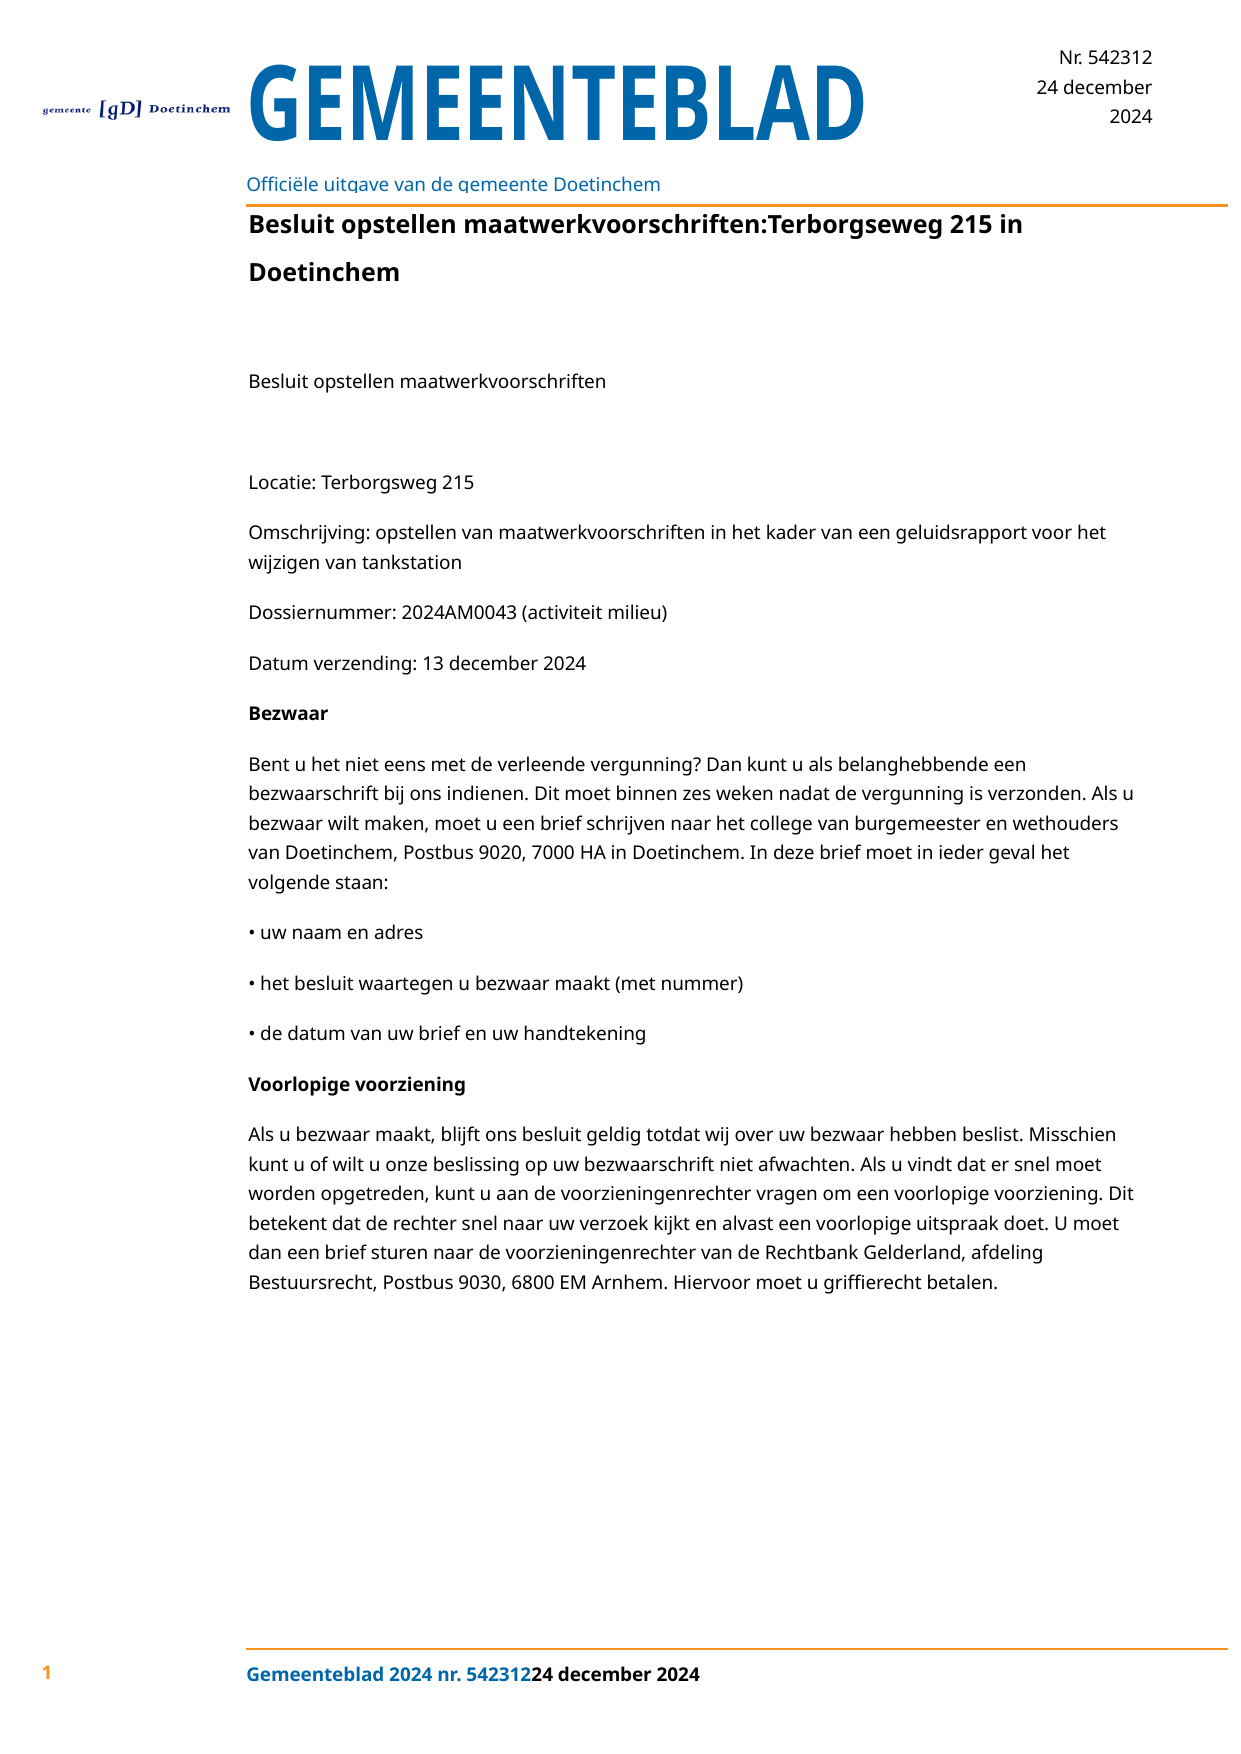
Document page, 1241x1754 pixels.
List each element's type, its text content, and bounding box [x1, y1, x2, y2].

text Locatie: Terborgsweg 215 [248, 469, 1152, 495]
text Besluit opstellen maatwerkvoorschriften [248, 368, 1152, 394]
text Dossiernummer: 2024AM0043 (activiteit milieu) [248, 599, 1152, 625]
text Datum verzending: 13 december 2024 [248, 650, 1152, 676]
text • de datum van uw brief en uw handtekening [248, 1020, 1152, 1046]
text Bezwaar [248, 700, 1152, 726]
text Als u bezwaar maakt, blijft ons besluit geldig totdat wij over uw bezwaar hebben beslist. Misschien kunt u of wilt u onze beslissing op uw bezwaarschrift niet afwachten. Als u vindt dat er snel moet worden opgetreden, kunt u aan de voorzieningenrechter vragen om een voorlopige voorziening. Dit betekent dat de rechter snel naar uw verzoek kijkt en alvast een voorlopige uitspraak doet. U moet dan een brief sturen naar de voorzieningenrechter van de Rechtbank Gelderland, afdeling Bestuursrecht, Postbus 9030, 6800 EM Arnhem. Hiervoor moet u griffierecht betalen. [248, 1121, 1152, 1295]
picture [41, 47, 231, 172]
text Bent u het niet eens met de verleende vergunning? Dan kunt u als belanghebbende een bezwaarschrift bij ons indienen. Dit moet binnen zes weken nadat de vergunning is verzonden. Als u bezwaar wilt maken, moet u een brief schrijven naar het college van burgemeester en wethouders van Doetinchem, Postbus 9020, 7000 HA in Doetinchem. In deze brief moet in ieder geval het volgende staan: [248, 751, 1152, 895]
text Voorlopige voorziening [248, 1071, 1152, 1097]
text Besluit opstellen maatwerkvoorschriften:Terborgseweg 215 in Doetinchem [248, 207, 1152, 288]
text Omschrijving: opstellen van maatwerkvoorschriften in het kader van een geluidsrapport voor het wijzigen van tankstation [248, 519, 1152, 575]
text • het besluit waartegen u bezwaar maakt (met nummer) [248, 970, 1152, 996]
text • uw naam en adres [248, 919, 1152, 945]
